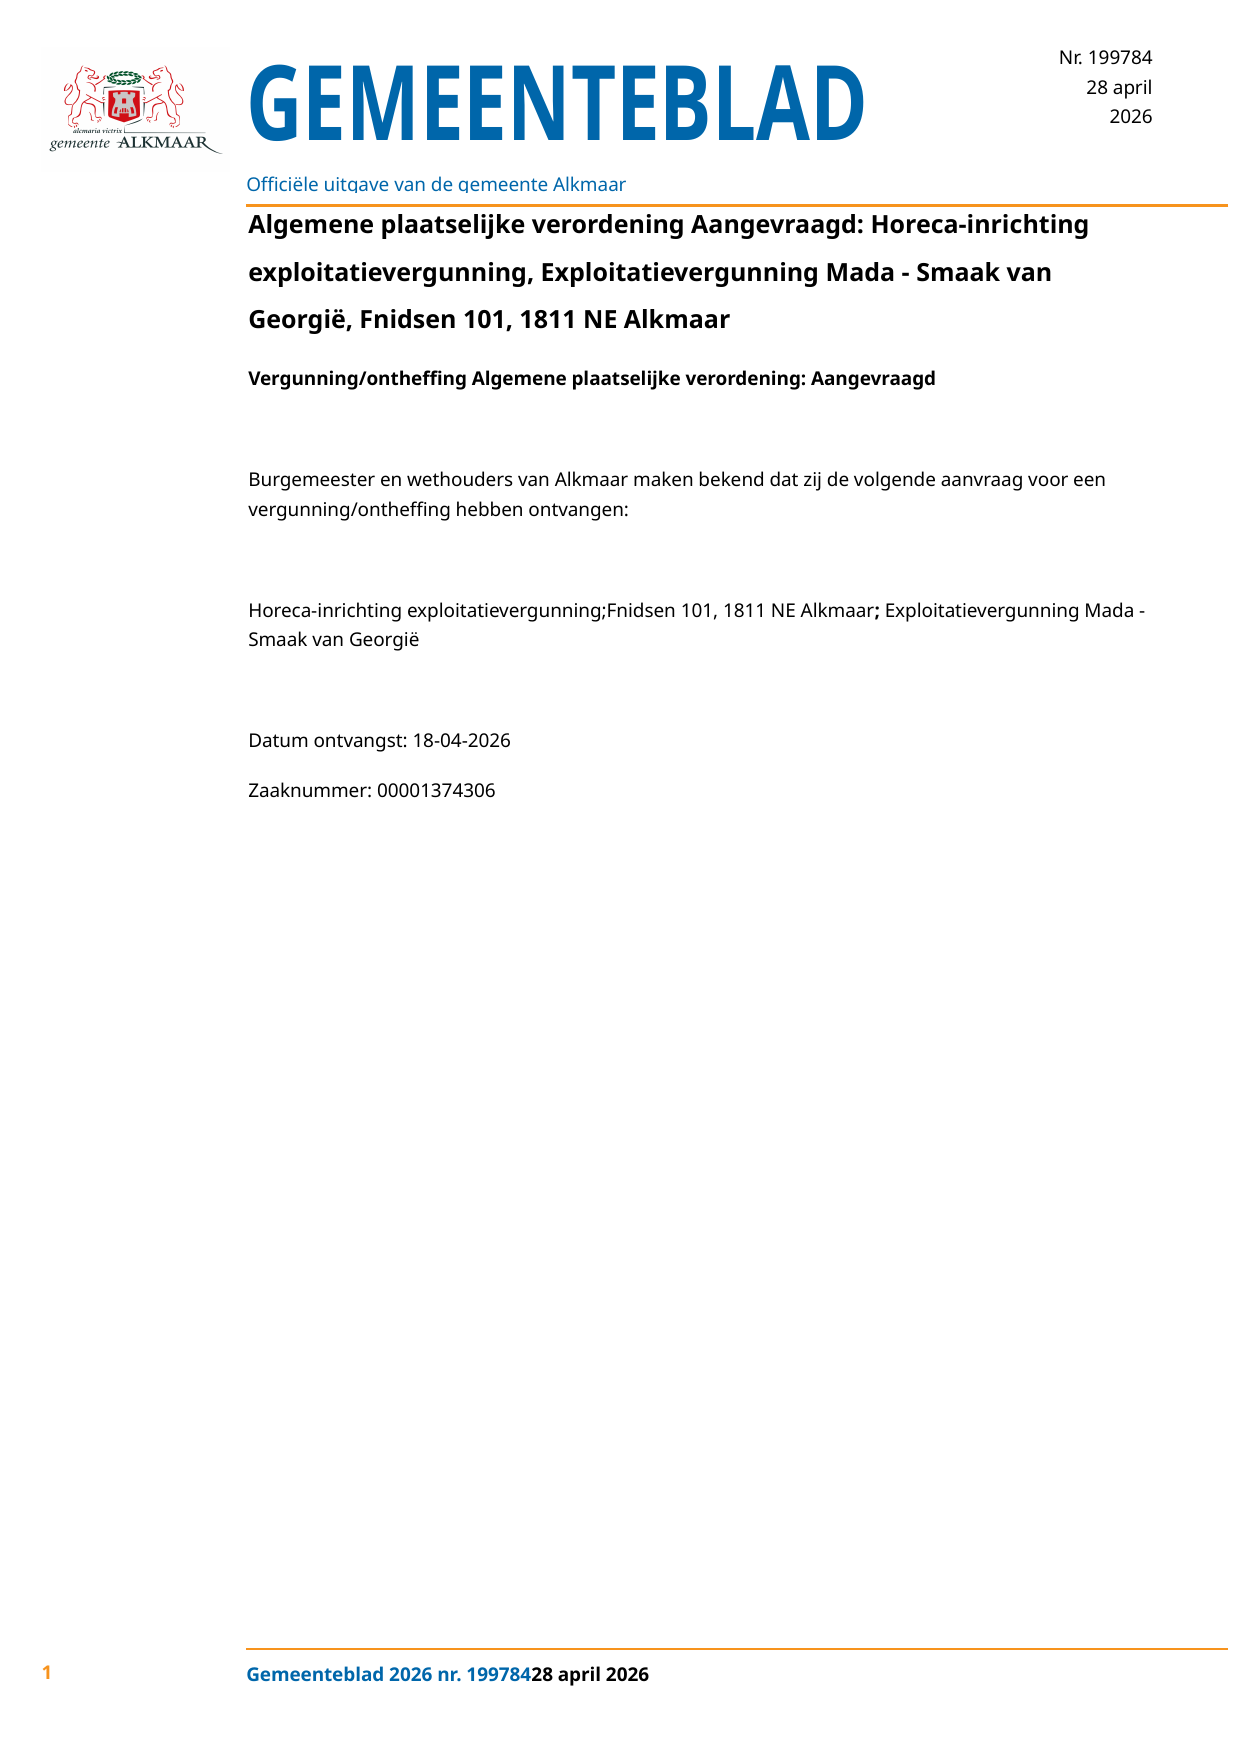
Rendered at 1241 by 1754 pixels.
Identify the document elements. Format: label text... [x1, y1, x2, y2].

text Datum ontvangst: 18-04-2026 [248, 727, 1152, 753]
text Horeca-inrichting exploitatievergunning;Fnidsen 101, 1811 NE Alkmaar; Exploitatievergunning Mada - Smaak van Georgië [248, 597, 1152, 652]
text Zaaknummer: 00001374306 [248, 778, 1152, 803]
picture [41, 47, 231, 172]
text Vergunning/ontheffing Algemene plaatselijke verordening: Aangevraagd [248, 366, 1152, 391]
text Burgemeester en wethouders van Alkmaar maken bekend dat zij de volgende aanvraag voor een vergunning/ontheffing hebben ontvangen: [248, 466, 1152, 522]
text Algemene plaatselijke verordening Aangevraagd: Horeca-inrichting exploitatievergunning, Exploitatievergunning Mada - Smaak van Georgië, Fnidsen 101, 1811 NE Alkmaar [248, 207, 1152, 336]
